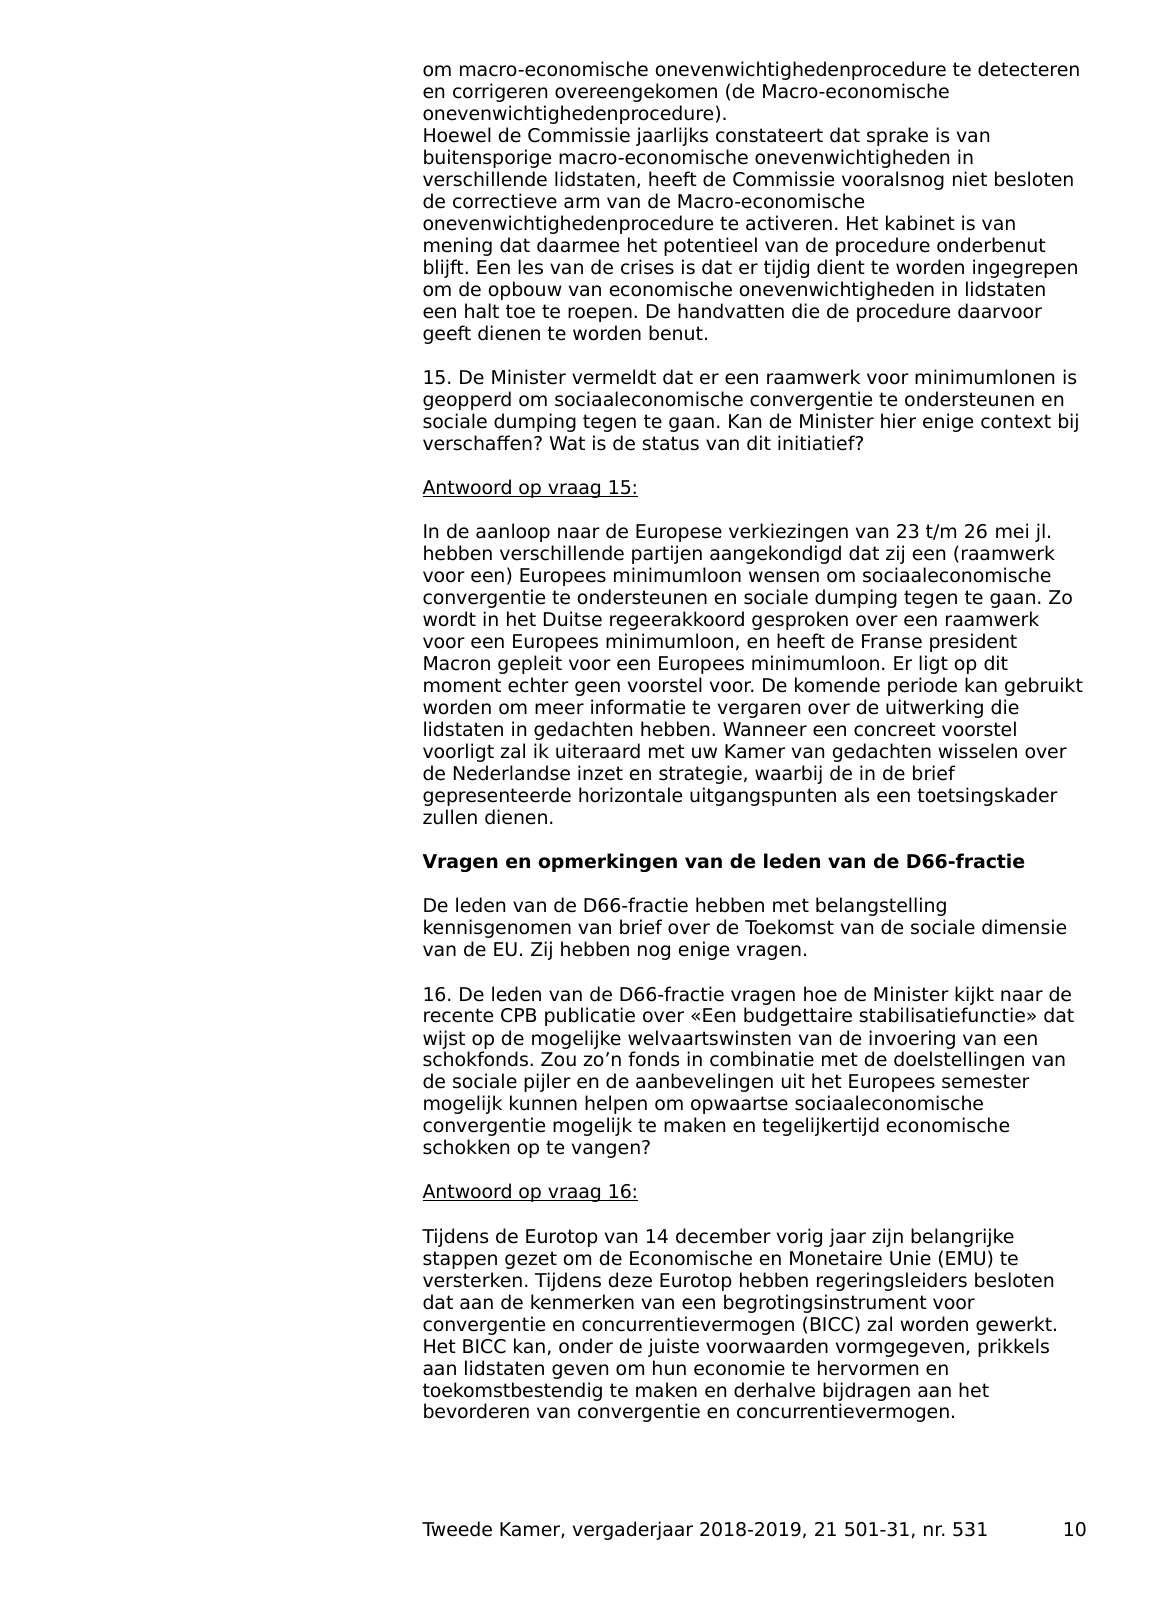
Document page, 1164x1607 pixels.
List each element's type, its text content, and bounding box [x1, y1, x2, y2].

text 15. De Minister vermeldt dat er een raamwerk voor minimumlonen is geopperd om sociaaleconomische convergentie te ondersteunen en sociale dumping tegen te gaan. Kan de Minister hier enige context bij verschaffen? Wat is de status van dit initiatief? [422, 367, 1087, 455]
text Tijdens de Eurotop van 14 december vorig jaar zijn belangrijke stappen gezet om de Economische en Monetaire Unie (EMU) te versterken. Tijdens deze Eurotop hebben regeringsleiders besloten dat aan de kenmerken van een begrotingsinstrument voor convergentie en concurrentievermogen (BICC) zal worden gewerkt. Het BICC kan, onder de juiste voorwaarden vormgegeven, prikkels aan lidstaten geven om hun economie te hervormen en toekomstbestendig te maken en derhalve bijdragen aan het bevorderen van convergentie en concurrentievermogen. [422, 1226, 1087, 1423]
text De leden van de D66-fractie hebben met belangstelling kennisgenomen van brief over de Toekomst van de sociale dimensie van de EU. Zij hebben nog enige vragen. [422, 895, 1087, 961]
text In de aanloop naar de Europese verkiezingen van 23 t/m 26 mei jl. hebben verschillende partijen aangekondigd dat zij een (raamwerk voor een) Europees minimumloon wensen om sociaaleconomische convergentie te ondersteunen en sociale dumping tegen te gaan. Zo wordt in het Duitse regeerakkoord gesproken over een raamwerk voor een Europees minimumloon, en heeft de Franse president Macron gepleit voor een Europees minimumloon. Er ligt op dit moment echter geen voorstel voor. De komende periode kan gebruikt worden om meer informatie te vergaren over de uitwerking die lidstaten in gedachten hebben. Wanneer een concreet voorstel voorligt zal ik uiteraard met uw Kamer van gedachten wisselen over de Nederlandse inzet en strategie, waarbij de in de brief gepresenteerde horizontale uitgangspunten als een toetsingskader zullen dienen. [422, 521, 1087, 829]
text om macro-economische onevenwichtighedenprocedure te detecteren en corrigeren overeengekomen (de Macro-economische onevenwichtighedenprocedure). [422, 59, 1087, 125]
text Hoewel de Commissie jaarlijks constateert dat sprake is van buitensporige macro-economische onevenwichtigheden in verschillende lidstaten, heeft de Commissie vooralsnog niet besloten de correctieve arm van de Macro-economische onevenwichtighedenprocedure te activeren. Het kabinet is van mening dat daarmee het potentieel van de procedure onderbenut blijft. Een les van de crises is dat er tijdig dient te worden ingegrepen om de opbouw van economische onevenwichtigheden in lidstaten een halt toe te roepen. De handvatten die de procedure daarvoor geeft dienen te worden benut. [422, 125, 1087, 345]
text 16. De leden van de D66-fractie vragen hoe de Minister kijkt naar de recente CPB publicatie over «Een budgettaire stabilisatiefunctie» dat wijst op de mogelijke welvaartswinsten van de invoering van een schokfonds. Zou zo’n fonds in combinatie met de doelstellingen van de sociale pijler en de aanbevelingen uit het Europees semester mogelijk kunnen helpen om opwaartse sociaaleconomische convergentie mogelijk te maken en tegelijkertijd economische schokken op te vangen? [422, 983, 1087, 1159]
subtitle Antwoord op vraag 15: [422, 477, 1087, 499]
subtitle Antwoord op vraag 16: [422, 1181, 1087, 1203]
subtitle Vragen en opmerkingen van de leden van de D66-fractie [422, 851, 1087, 873]
